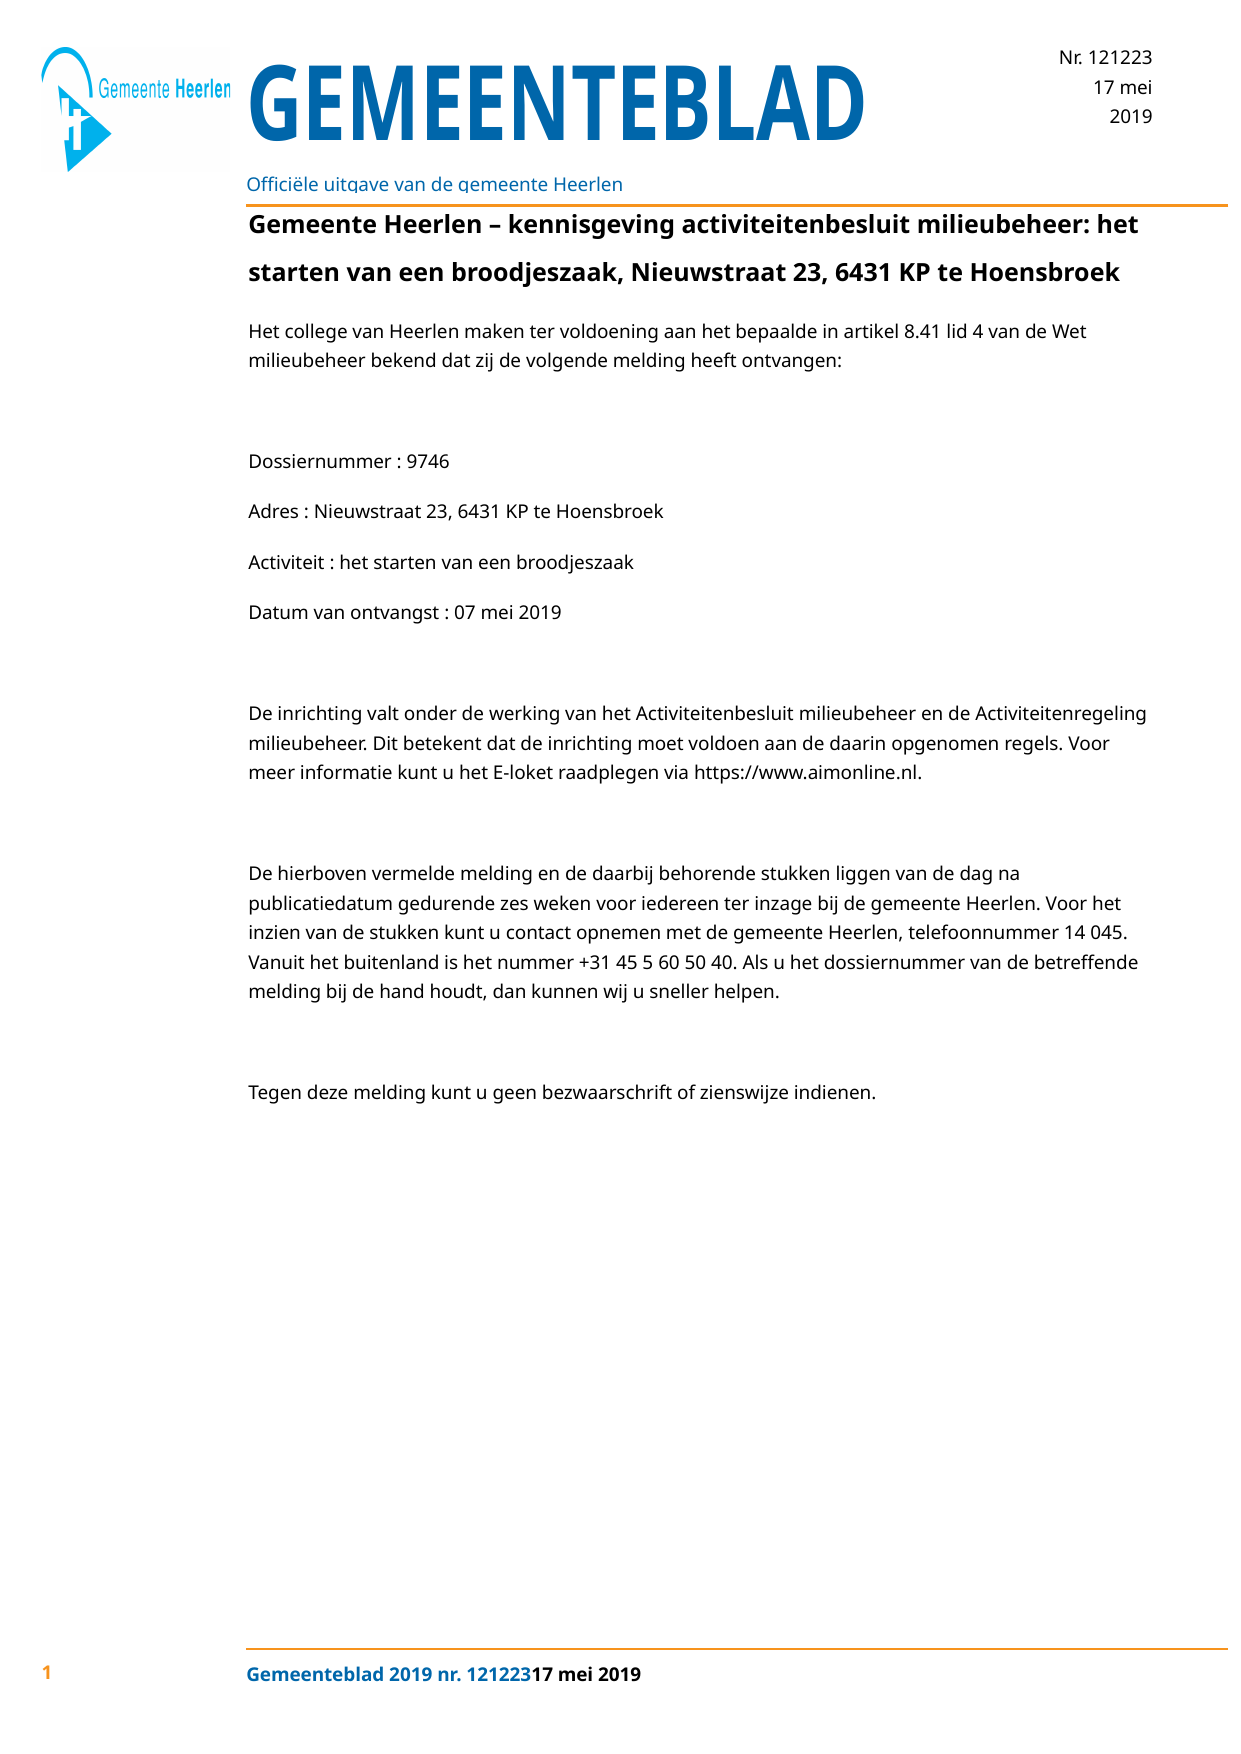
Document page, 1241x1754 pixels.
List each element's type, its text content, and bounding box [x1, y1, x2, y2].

text Adres : Nieuwstraat 23, 6431 KP te Hoensbroek [248, 499, 1152, 524]
text Gemeente Heerlen – kennisgeving activiteitenbesluit milieubeheer: het starten van een broodjeszaak, Nieuwstraat 23, 6431 KP te Hoensbroek [248, 207, 1152, 288]
text Activiteit : het starten van een broodjeszaak [248, 549, 1152, 575]
picture [41, 47, 58, 70]
text Het college van Heerlen maken ter voldoening aan het bepaalde in artikel 8.41 lid 4 van de Wet milieubeheer bekend dat zij de volgende melding heeft ontvangen: [248, 318, 1152, 373]
text Dossiernummer : 9746 [248, 448, 1152, 474]
text Tegen deze melding kunt u geen bezwaarschrift of zienswijze indienen. [248, 1079, 1152, 1105]
text Datum van ontvangst : 07 mei 2019 [248, 599, 1152, 625]
text De hierboven vermelde melding en de daarbij behorende stukken liggen van de dag na publicatiedatum gedurende zes weken voor iedereen ter inzage bij de gemeente Heerlen. Voor het inzien van de stukken kunt u contact opnemen met de gemeente Heerlen, telefoonnummer 14 045. Vanuit het buitenland is het nummer +31 45 5 60 50 40. Als u het dossiernummer van de betreffende melding bij de hand houdt, dan kunnen wij u sneller helpen. [248, 860, 1152, 1004]
picture [41, 47, 231, 172]
text De inrichting valt onder de werking van het Activiteitenbesluit milieubeheer en de Activiteitenregeling milieubeheer. Dit betekent dat de inrichting moet voldoen aan de daarin opgenomen regels. Voor meer informatie kunt u het E-loket raadplegen via https://www.aimonline.nl. [248, 700, 1152, 785]
